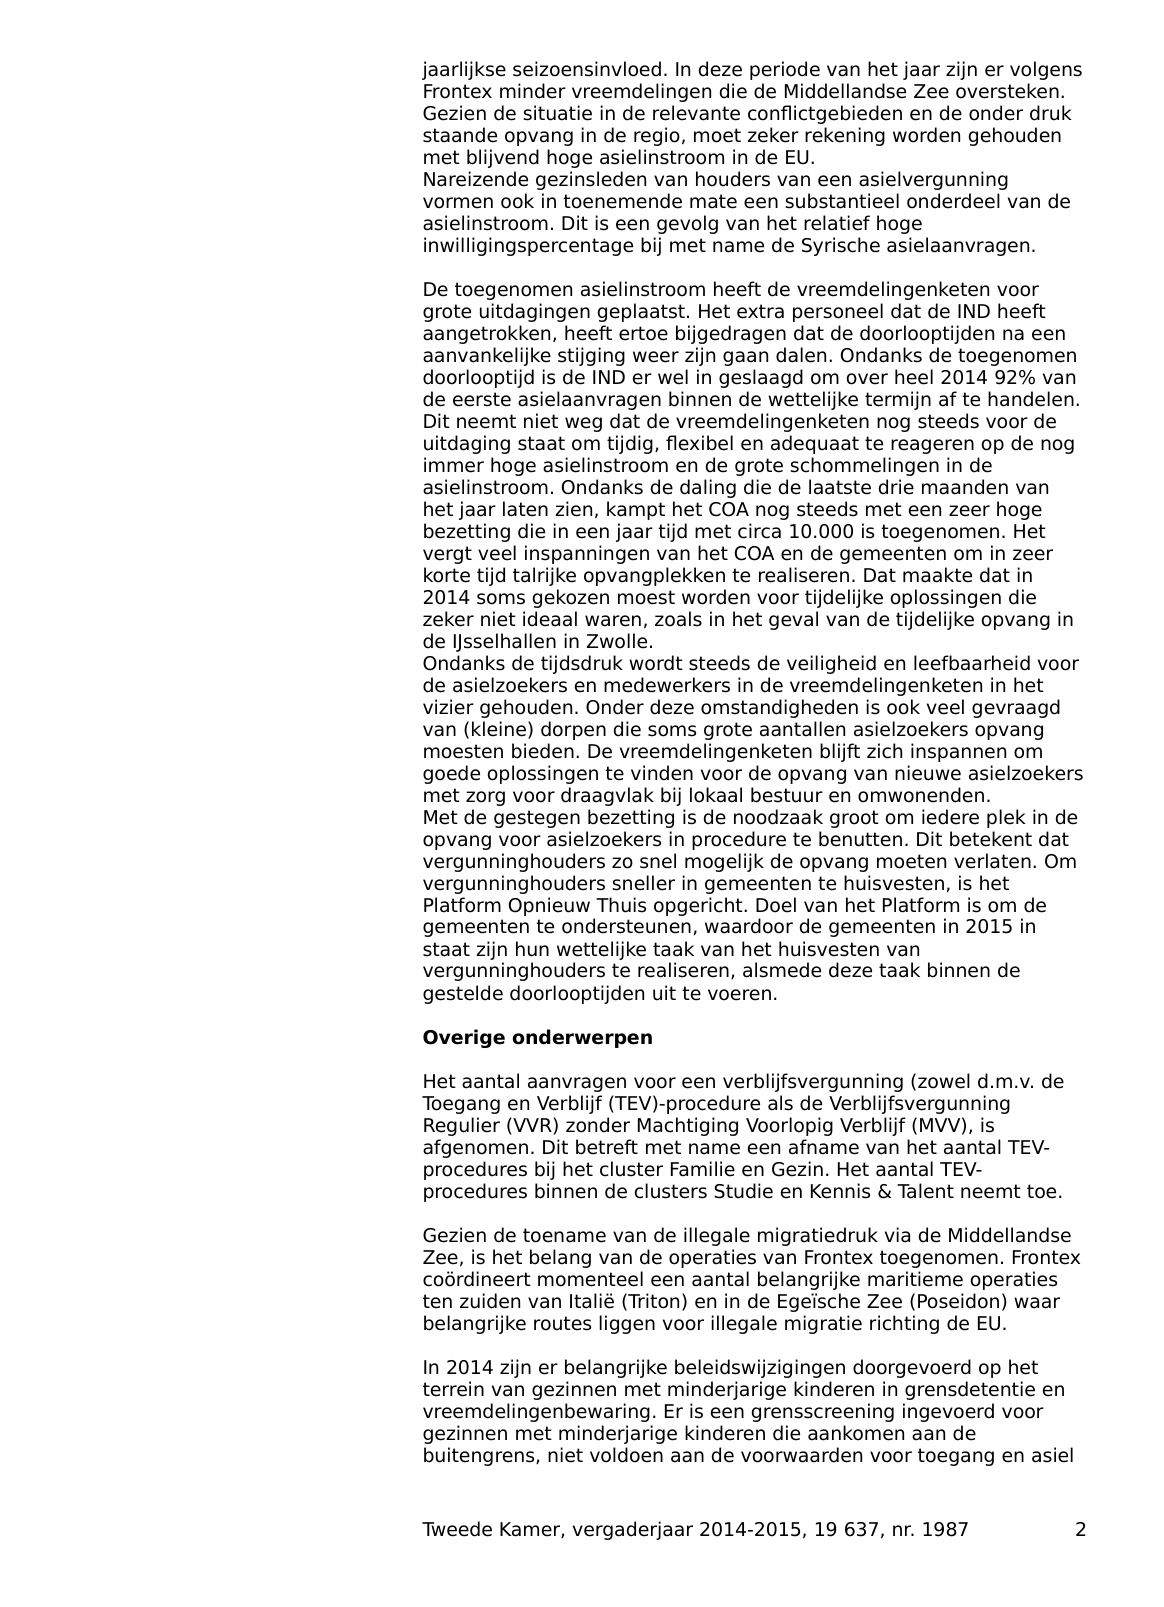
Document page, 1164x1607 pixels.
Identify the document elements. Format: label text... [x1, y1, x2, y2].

text Met de gestegen bezetting is de noodzaak groot om iedere plek in de opvang voor asielzoekers in procedure te benutten. Dit betekent dat vergunninghouders zo snel mogelijk de opvang moeten verlaten. Om vergunninghouders sneller in gemeenten te huisvesten, is het Platform Opnieuw Thuis opgericht. Doel van het Platform is om de gemeenten te ondersteunen, waardoor de gemeenten in 2015 in staat zijn hun wettelijke taak van het huisvesten van vergunninghouders te realiseren, alsmede deze taak binnen de gestelde doorlooptijden uit te voeren. [422, 807, 1087, 1004]
text Het aantal aanvragen voor een verblijfsvergunning (zowel d.m.v. de Toegang en Verblijf (TEV)-procedure als de Verblijfsvergunning Regulier (VVR) zonder Machtiging Voorlopig Verblijf (MVV), is afgenomen. Dit betreft met name een afname van het aantal TEV-procedures bij het cluster Familie en Gezin. Het aantal TEV-procedures binnen de clusters Studie en Kennis & Talent neemt toe. [422, 1071, 1087, 1203]
text jaarlijkse seizoensinvloed. In deze periode van het jaar zijn er volgens Frontex minder vreemdelingen die de Middellandse Zee oversteken. Gezien de situatie in de relevante conflictgebieden en de onder druk staande opvang in de regio, moet zeker rekening worden gehouden met blijvend hoge asielinstroom in de EU. [422, 59, 1087, 169]
subtitle Overige onderwerpen [422, 1027, 1087, 1048]
text De toegenomen asielinstroom heeft de vreemdelingenketen voor grote uitdagingen geplaatst. Het extra personeel dat de IND heeft aangetrokken, heeft ertoe bijgedragen dat de doorlooptijden na een aanvankelijke stijging weer zijn gaan dalen. Ondanks de toegenomen doorlooptijd is de IND er wel in geslaagd om over heel 2014 92% van de eerste asielaanvragen binnen de wettelijke termijn af te handelen. Dit neemt niet weg dat de vreemdelingenketen nog steeds voor de uitdaging staat om tijdig, flexibel en adequaat te reageren op de nog immer hoge asielinstroom en de grote schommelingen in de asielinstroom. Ondanks de daling die de laatste drie maanden van het jaar laten zien, kampt het COA nog steeds met een zeer hoge bezetting die in een jaar tijd met circa 10.000 is toegenomen. Het vergt veel inspanningen van het COA en de gemeenten om in zeer korte tijd talrijke opvangplekken te realiseren. Dat maakte dat in 2014 soms gekozen moest worden voor tijdelijke oplossingen die zeker niet ideaal waren, zoals in het geval van de tijdelijke opvang in de IJsselhallen in Zwolle. [422, 279, 1087, 653]
text Ondanks de tijdsdruk wordt steeds de veiligheid en leefbaarheid voor de asielzoekers en medewerkers in de vreemdelingenketen in het vizier gehouden. Onder deze omstandigheden is ook veel gevraagd van (kleine) dorpen die soms grote aantallen asielzoekers opvang moesten bieden. De vreemdelingenketen blijft zich inspannen om goede oplossingen te vinden voor de opvang van nieuwe asielzoekers met zorg voor draagvlak bij lokaal bestuur en omwonenden. [422, 653, 1087, 807]
text Gezien de toename van de illegale migratiedruk via de Middellandse Zee, is het belang van de operaties van Frontex toegenomen. Frontex coördineert momenteel een aantal belangrijke maritieme operaties ten zuiden van Italië (Triton) en in de Egeïsche Zee (Poseidon) waar belangrijke routes liggen voor illegale migratie richting de EU. [422, 1225, 1087, 1335]
text In 2014 zijn er belangrijke beleidswijzigingen doorgevoerd op het terrein van gezinnen met minderjarige kinderen in grensdetentie en vreemdelingenbewaring. Er is een grensscreening ingevoerd voor gezinnen met minderjarige kinderen die aankomen aan de buitengrens, niet voldoen aan de voorwaarden voor toegang en asiel [422, 1357, 1087, 1467]
text Nareizende gezinsleden van houders van een asielvergunning vormen ook in toenemende mate een substantieel onderdeel van de asielinstroom. Dit is een gevolg van het relatief hoge inwilligingspercentage bij met name de Syrische asielaanvragen. [422, 169, 1087, 257]
